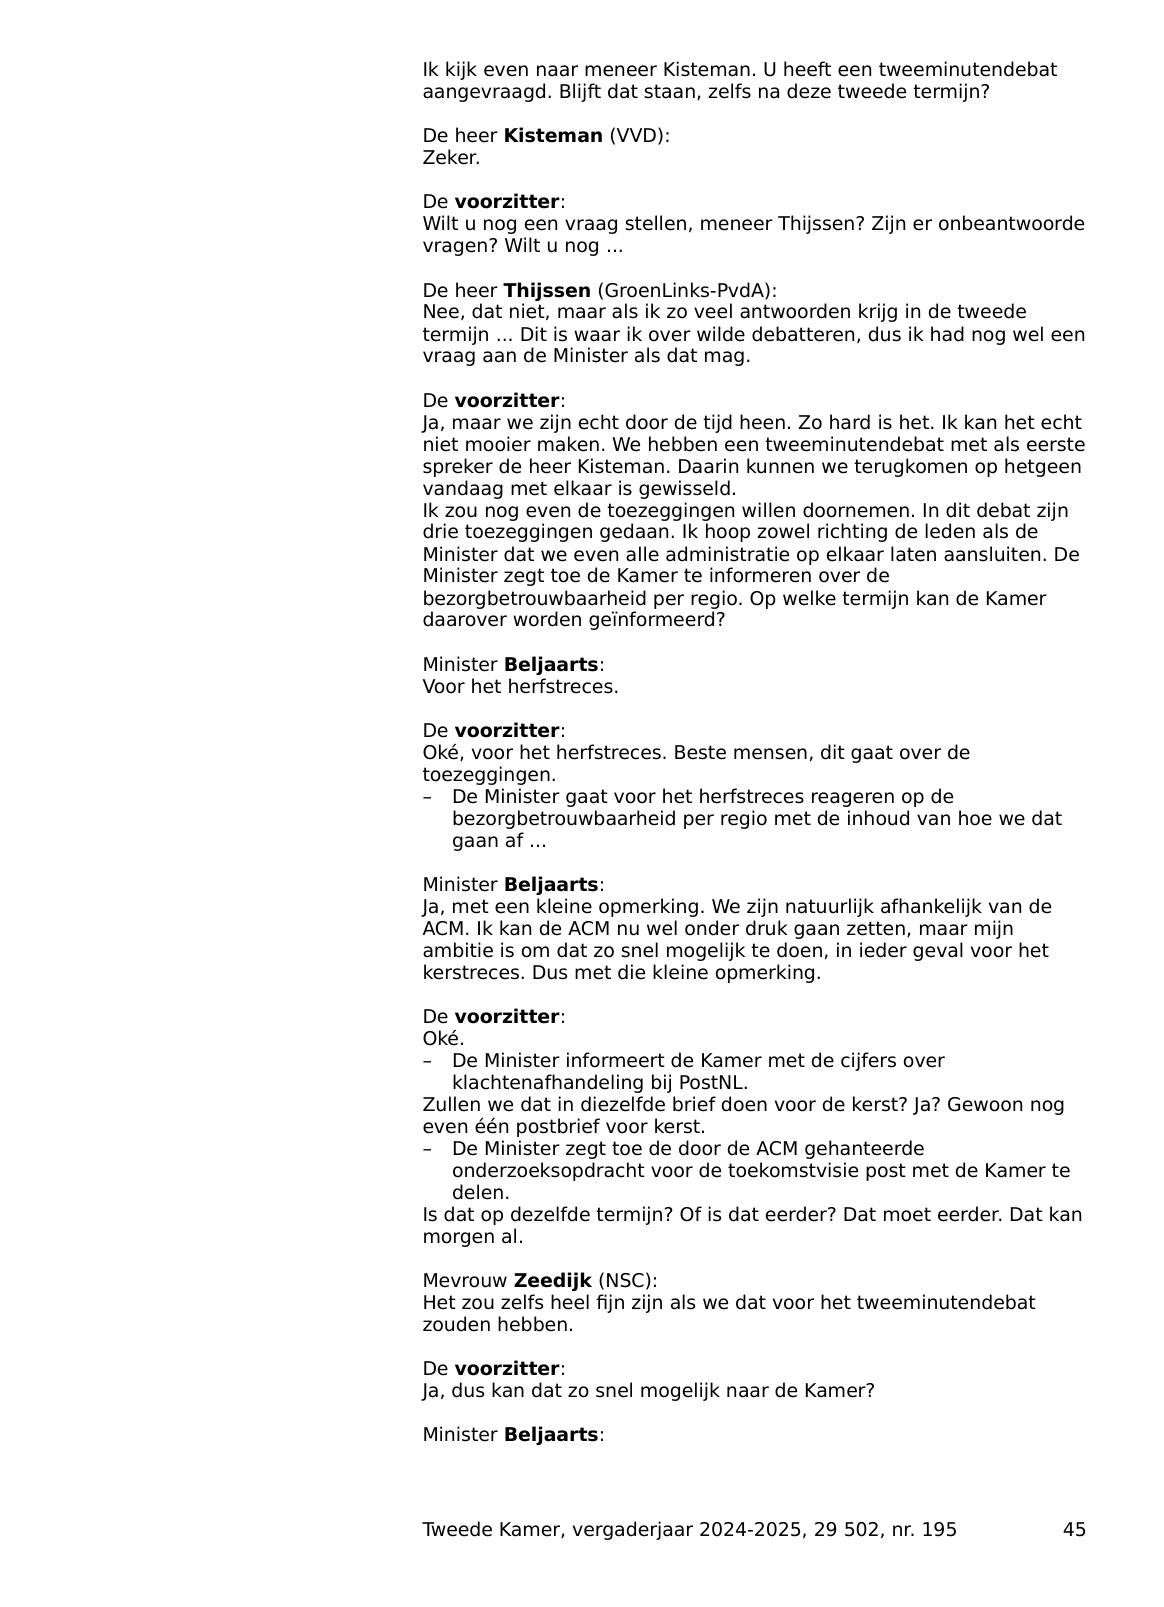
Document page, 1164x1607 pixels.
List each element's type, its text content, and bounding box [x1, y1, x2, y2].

text Ja, dus kan dat zo snel mogelijk naar de Kamer? [422, 1380, 1087, 1402]
text De voorzitter: [422, 1006, 1087, 1028]
text – De Minister informeert de Kamer met de cijfers over klachtenafhandeling bij PostNL. [422, 1050, 1087, 1094]
text Minister Beljaarts: [422, 653, 1087, 676]
text Voor het herfstreces. [422, 676, 1087, 697]
text Oké. [422, 1028, 1087, 1050]
text Oké, voor het herfstreces. Beste mensen, dit gaat over de toezeggingen. [422, 742, 1087, 786]
text De voorzitter: [422, 191, 1087, 213]
text Minister Beljaarts: [422, 874, 1087, 896]
text De voorzitter: [422, 720, 1087, 742]
text Zullen we dat in diezelfde brief doen voor de kerst? Ja? Gewoon nog even één postbrief voor kerst. [422, 1094, 1087, 1138]
text – De Minister zegt toe de door de ACM gehanteerde onderzoeksopdracht voor de toekomstvisie post met de Kamer te delen. [422, 1138, 1087, 1204]
text Minister Beljaarts: [422, 1424, 1087, 1446]
text – De Minister gaat voor het herfstreces reageren op de bezorgbetrouwbaarheid per regio met de inhoud van hoe we dat gaan af ... [422, 786, 1087, 852]
text Ik kijk even naar meneer Kisteman. U heeft een tweeminutendebat aangevraagd. Blijft dat staan, zelfs na deze tweede termijn? [422, 59, 1087, 103]
text De heer Thijssen (GroenLinks-PvdA): [422, 279, 1087, 301]
text De heer Kisteman (VVD): [422, 125, 1087, 147]
text Mevrouw Zeedijk (NSC): [422, 1270, 1087, 1292]
text Het zou zelfs heel fijn zijn als we dat voor het tweeminutendebat zouden hebben. [422, 1292, 1087, 1336]
text Nee, dat niet, maar als ik zo veel antwoorden krijg in de tweede termijn ... Dit is waar ik over wilde debatteren, dus ik had nog wel een vraag aan de Minister als dat mag. [422, 301, 1087, 367]
text Ja, maar we zijn echt door de tijd heen. Zo hard is het. Ik kan het echt niet mooier maken. We hebben een tweeminutendebat met als eerste spreker de heer Kisteman. Daarin kunnen we terugkomen op hetgeen vandaag met elkaar is gewisseld. [422, 412, 1087, 499]
text De voorzitter: [422, 1358, 1087, 1380]
text De voorzitter: [422, 389, 1087, 412]
text Zeker. [422, 147, 1087, 169]
text Is dat op dezelfde termijn? Of is dat eerder? Dat moet eerder. Dat kan morgen al. [422, 1204, 1087, 1248]
text Ik zou nog even de toezeggingen willen doornemen. In dit debat zijn drie toezeggingen gedaan. Ik hoop zowel richting de leden als de Minister dat we even alle administratie op elkaar laten aansluiten. De Minister zegt toe de Kamer te informeren over de bezorgbetrouwbaarheid per regio. Op welke termijn kan de Kamer daarover worden geïnformeerd? [422, 499, 1087, 631]
text Wilt u nog een vraag stellen, meneer Thijssen? Zijn er onbeantwoorde vragen? Wilt u nog ... [422, 213, 1087, 257]
text Ja, met een kleine opmerking. We zijn natuurlijk afhankelijk van de ACM. Ik kan de ACM nu wel onder druk gaan zetten, maar mijn ambitie is om dat zo snel mogelijk te doen, in ieder geval voor het kerstreces. Dus met die kleine opmerking. [422, 896, 1087, 984]
